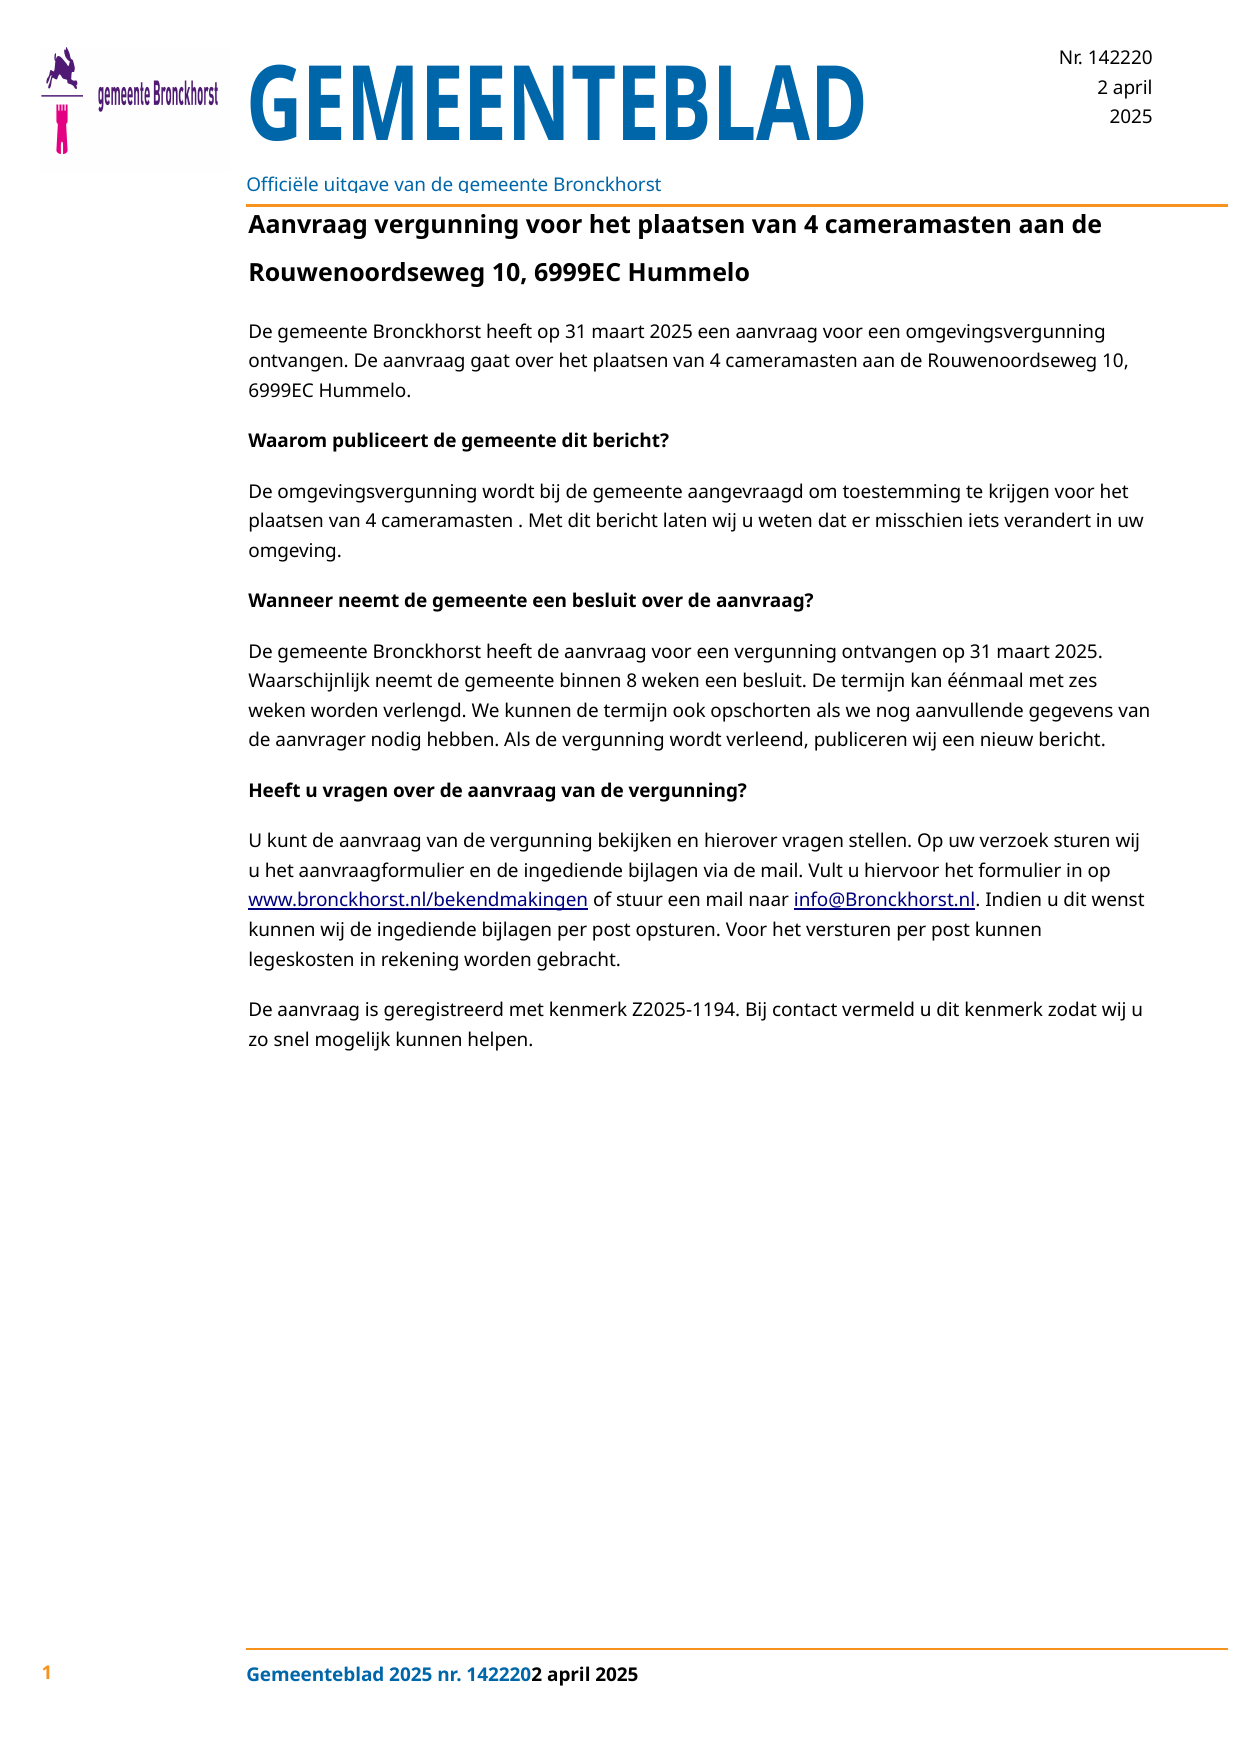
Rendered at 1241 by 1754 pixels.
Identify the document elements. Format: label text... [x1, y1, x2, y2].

text De aanvraag is geregistreerd met kenmerk Z2025-1194. Bij contact vermeld u dit kenmerk zodat wij u zo snel mogelijk kunnen helpen. [248, 996, 1152, 1052]
text Aanvraag vergunning voor het plaatsen van 4 cameramasten aan de Rouwenoordseweg 10, 6999EC Hummelo [248, 207, 1152, 288]
text Wanneer neemt de gemeente een besluit over de aanvraag? [248, 587, 1152, 613]
text De gemeente Bronckhorst heeft op 31 maart 2025 een aanvraag voor een omgevingsvergunning ontvangen. De aanvraag gaat over het plaatsen van 4 cameramasten aan de Rouwenoordseweg 10, 6999EC Hummelo. [248, 318, 1152, 403]
picture [41, 47, 231, 172]
text U kunt de aanvraag van de vergunning bekijken en hierover vragen stellen. Op uw verzoek sturen wij u het aanvraagformulier en de ingediende bijlagen via de mail. Vult u hiervoor het formulier in op www.bronckhorst.nl/bekendmakingen of stuur een mail naar info@Bronckhorst.nl. Indien u dit wenst kunnen wij de ingediende bijlagen per post opsturen. Voor het versturen per post kunnen legeskosten in rekening worden gebracht. [248, 827, 1152, 972]
text Heeft u vragen over de aanvraag van de vergunning? [248, 777, 1152, 803]
text De gemeente Bronckhorst heeft de aanvraag voor een vergunning ontvangen op 31 maart 2025. Waarschijnlijk neemt de gemeente binnen 8 weken een besluit. De termijn kan éénmaal met zes weken worden verlengd. We kunnen de termijn ook opschorten als we nog aanvullende gegevens van de aanvrager nodig hebben. Als de vergunning wordt verleend, publiceren wij een nieuw bericht. [248, 638, 1152, 752]
text De omgevingsvergunning wordt bij de gemeente aangevraagd om toestemming te krijgen voor het plaatsen van 4 cameramasten . Met dit bericht laten wij u weten dat er misschien iets verandert in uw omgeving. [248, 478, 1152, 563]
text Waarom publiceert de gemeente dit bericht? [248, 427, 1152, 453]
